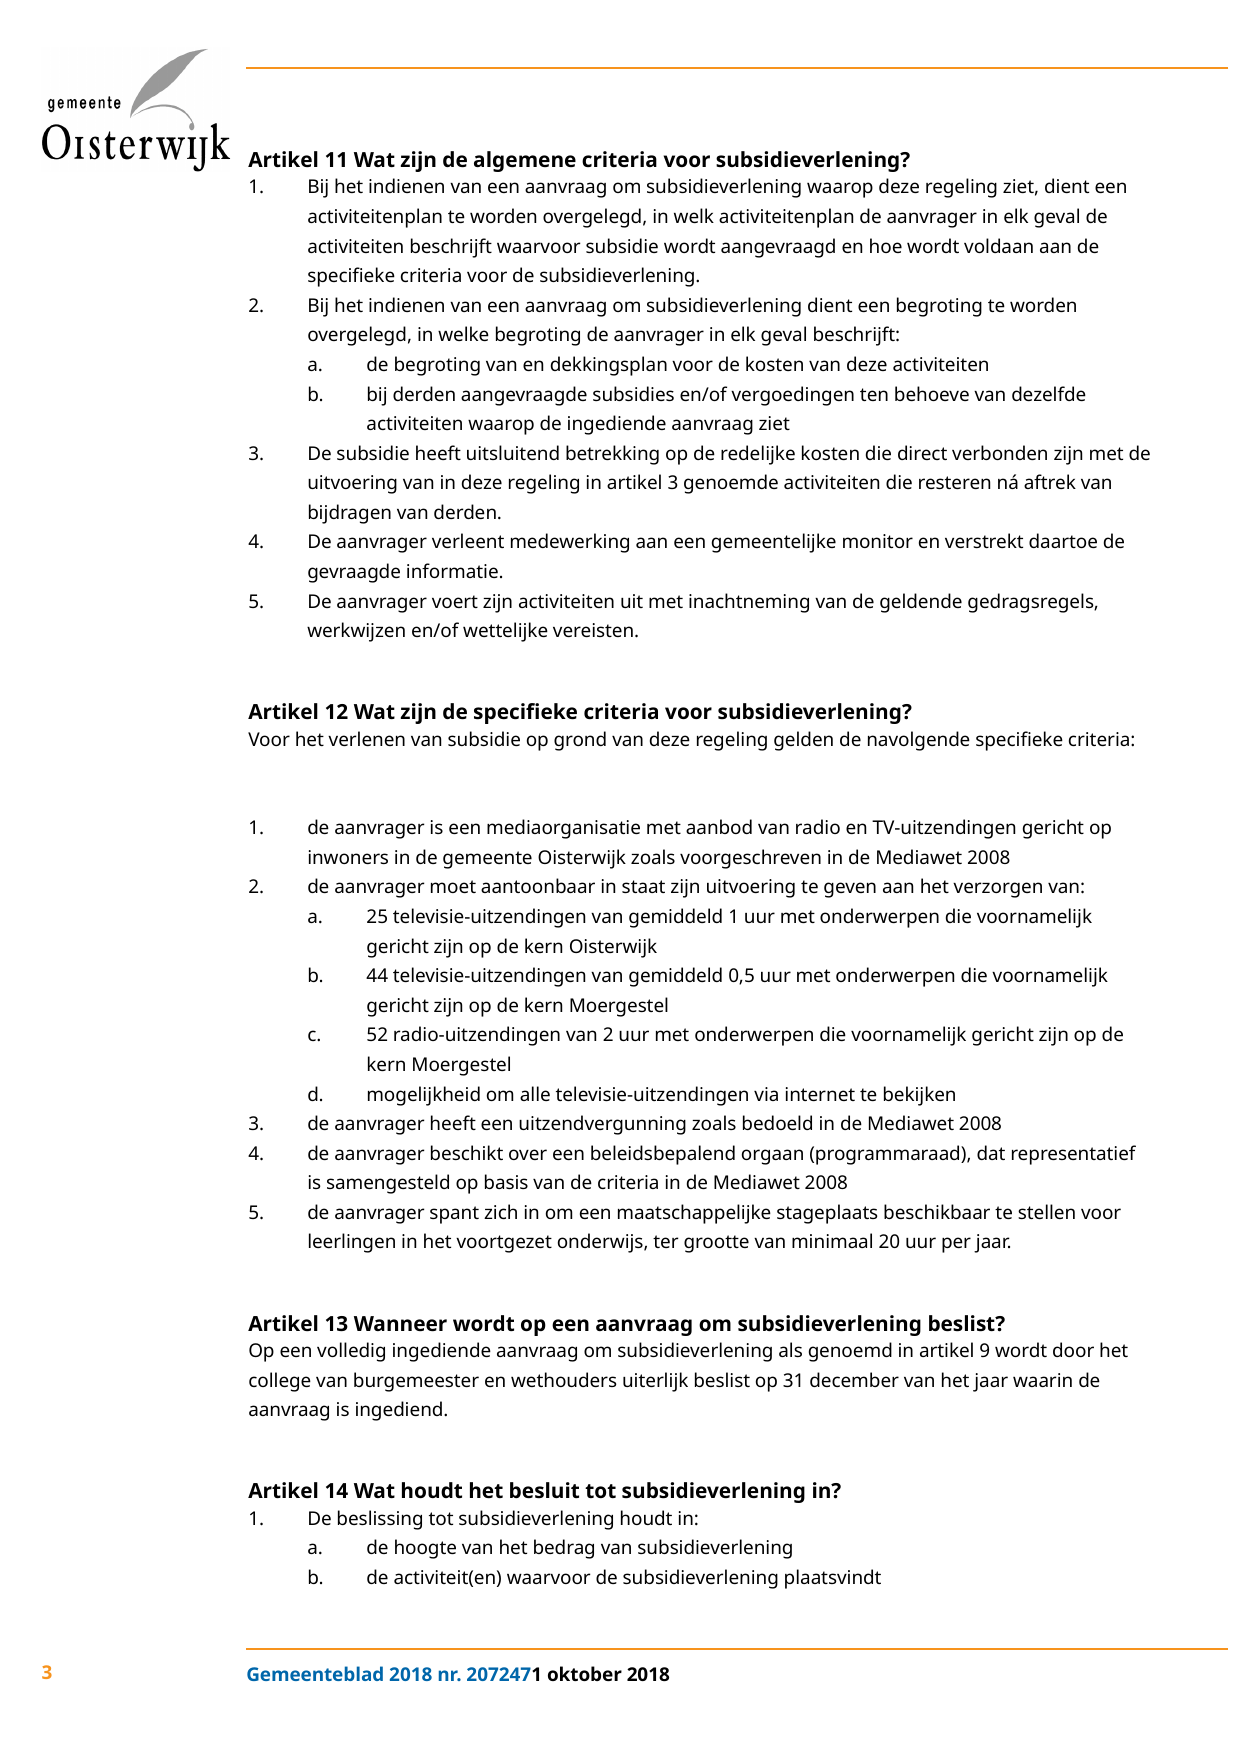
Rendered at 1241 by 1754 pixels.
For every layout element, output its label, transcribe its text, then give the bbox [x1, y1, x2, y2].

list de aanvrager moet aantoonbaar in staat zijn uitvoering te geven aan het verzorgen van: [248, 874, 1152, 899]
list 25 televisie-uitzendingen van gemiddeld 1 uur met onderwerpen die voornamelijk gericht zijn op de kern Oisterwijk [307, 903, 1152, 959]
list bij derden aangevraagde subsidies en/of vergoedingen ten behoeve van dezelfde activiteiten waarop de ingediende aanvraag ziet [307, 381, 1152, 436]
list Bij het indienen van een aanvraag om subsidieverlening waarop deze regeling ziet, dient een activiteitenplan te worden overgelegd, in welk activiteitenplan de aanvrager in elk geval de activiteiten beschrijft waarvoor subsidie wordt aangevraagd en hoe wordt voldaan aan de specifieke criteria voor de subsidieverlening. [248, 174, 1152, 288]
text Artikel 12 Wat zijn de specifieke criteria voor subsidieverlening? [248, 697, 1152, 726]
list de aanvrager beschikt over een beleidsbepalend orgaan (programmaraad), dat representatief is samengesteld op basis van de criteria in de Mediawet 2008 [248, 1140, 1152, 1195]
list De aanvrager voert zijn activiteiten uit met inachtneming van de geldende gedragsregels, werkwijzen en/of wettelijke vereisten. [248, 588, 1152, 643]
text Op een volledig ingediende aanvraag om subsidieverlening als genoemd in artikel 9 wordt door het college van burgemeester en wethouders uiterlijk beslist op 31 december van het jaar waarin de aanvraag is ingediend. [248, 1337, 1152, 1422]
list De beslissing tot subsidieverlening houdt in: [248, 1505, 1152, 1531]
text Voor het verlenen van subsidie op grond van deze regeling gelden de navolgende specifieke criteria: [248, 726, 1152, 752]
list de hoogte van het bedrag van subsidieverlening [307, 1534, 1152, 1560]
list De subsidie heeft uitsluitend betrekking op de redelijke kosten die direct verbonden zijn met de uitvoering van in deze regeling in artikel 3 genoemde activiteiten die resteren ná aftrek van bijdragen van derden. [248, 440, 1152, 525]
list de activiteit(en) waarvoor de subsidieverlening plaatsvindt [307, 1564, 1152, 1590]
text Artikel 11 Wat zijn de algemene criteria voor subsidieverlening? [248, 145, 1152, 174]
picture [41, 47, 231, 172]
list de aanvrager is een mediaorganisatie met aanbod van radio en TV-uitzendingen gericht op inwoners in de gemeente Oisterwijk zoals voorgeschreven in de Mediawet 2008 [248, 814, 1152, 870]
list de aanvrager spant zich in om een maatschappelijke stageplaats beschikbaar te stellen voor leerlingen in het voortgezet onderwijs, ter grootte van minimaal 20 uur per jaar. [248, 1199, 1152, 1254]
list de begroting van en dekkingsplan voor de kosten van deze activiteiten [307, 351, 1152, 377]
list de aanvrager heeft een uitzendvergunning zoals bedoeld in de Mediawet 2008 [248, 1110, 1152, 1136]
list 44 televisie-uitzendingen van gemiddeld 0,5 uur met onderwerpen die voornamelijk gericht zijn op de kern Moergestel [307, 962, 1152, 1018]
text Artikel 13 Wanneer wordt op een aanvraag om subsidieverlening beslist? [248, 1309, 1152, 1337]
text Artikel 14 Wat houdt het besluit tot subsidieverlening in? [248, 1476, 1152, 1505]
list Bij het indienen van een aanvraag om subsidieverlening dient een begroting te worden overgelegd, in welke begroting de aanvrager in elk geval beschrijft: [248, 292, 1152, 347]
list mogelijkheid om alle televisie-uitzendingen via internet te bekijken [307, 1081, 1152, 1107]
list 52 radio-uitzendingen van 2 uur met onderwerpen die voornamelijk gericht zijn op de kern Moergestel [307, 1022, 1152, 1077]
list De aanvrager verleent medewerking aan een gemeentelijke monitor en verstrekt daartoe de gevraagde informatie. [248, 529, 1152, 584]
